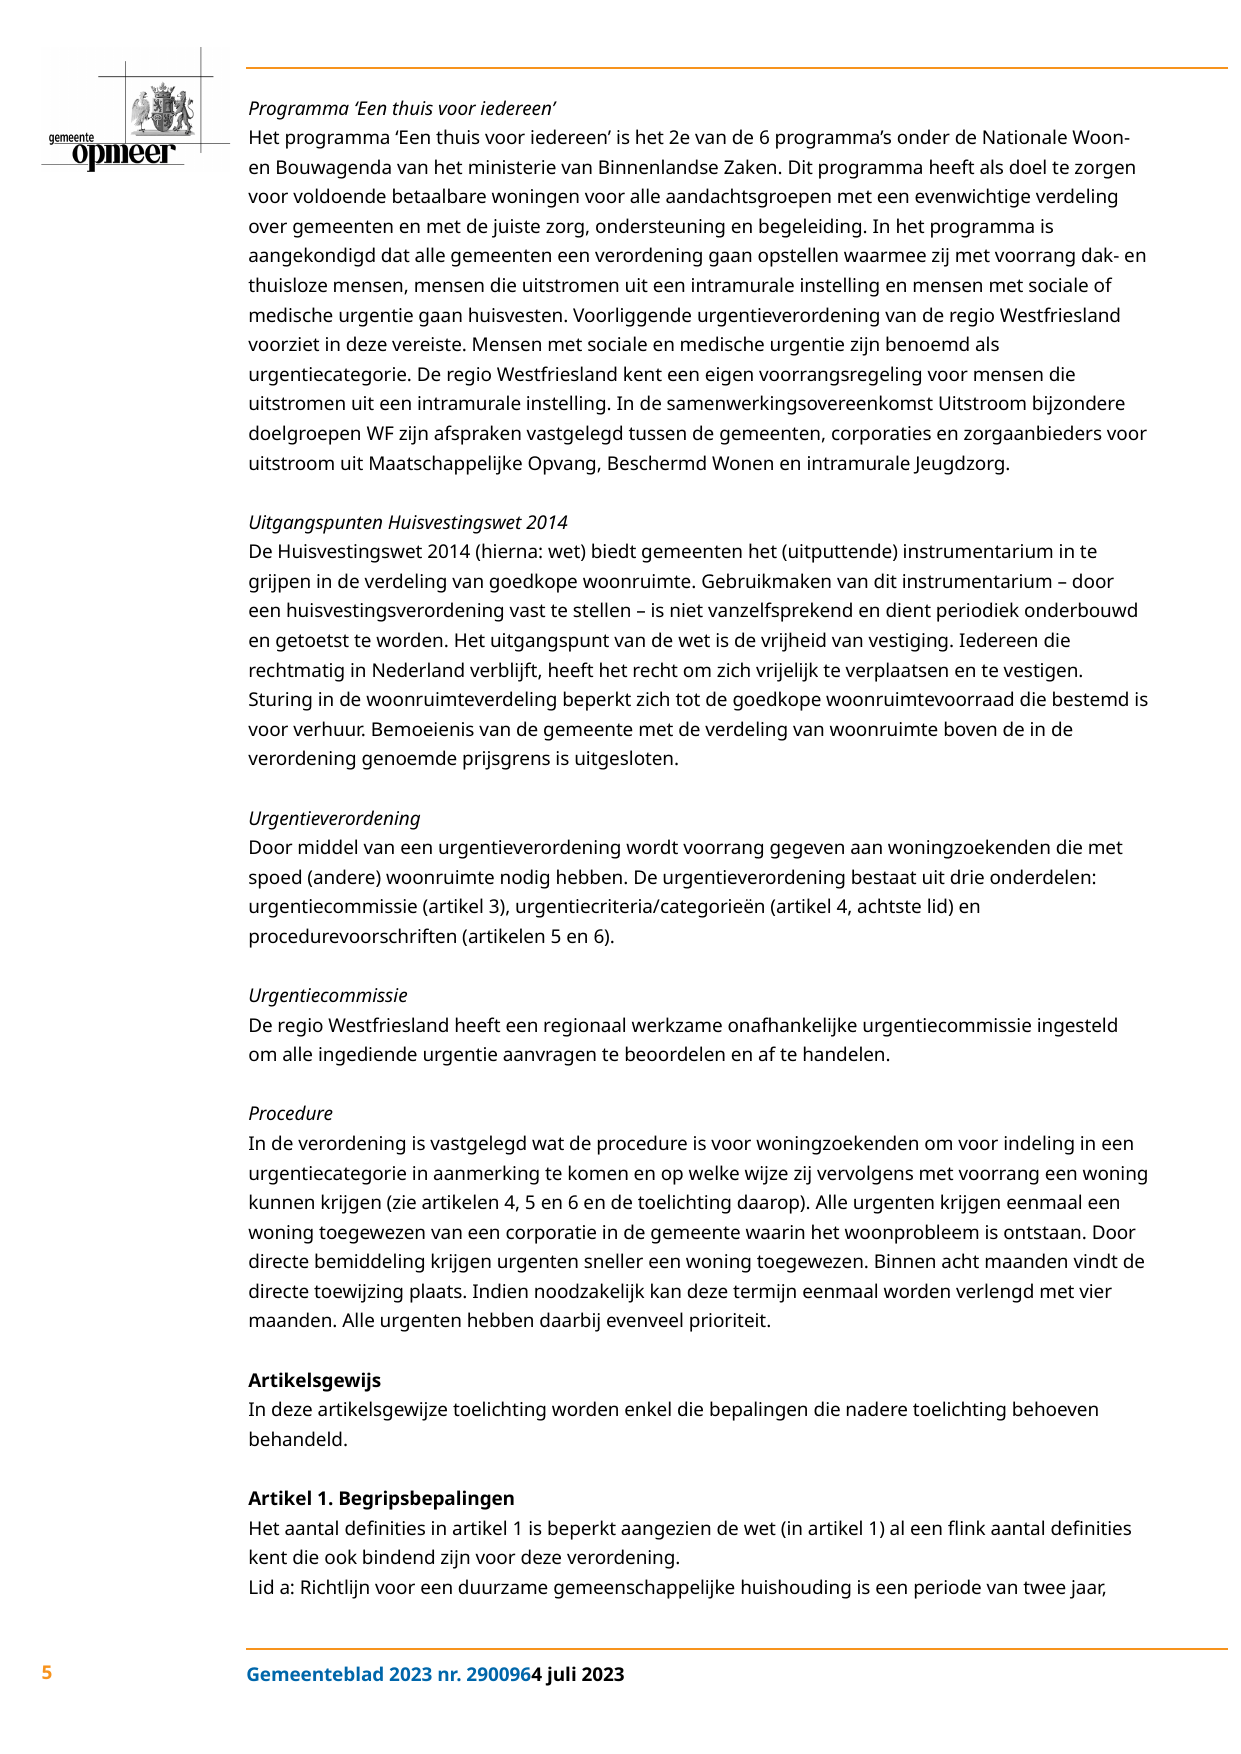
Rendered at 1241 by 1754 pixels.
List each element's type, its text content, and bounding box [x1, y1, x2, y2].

text Het aantal definities in artikel 1 is beperkt aangezien de wet (in artikel 1) al een flink aantal definities kent die ook bindend zijn voor deze verordening. [248, 1515, 1152, 1570]
text Urgentieverordening [248, 805, 1152, 831]
text Procedure [248, 1101, 1152, 1126]
text Artikel 1. Begripsbepalingen [248, 1485, 1152, 1511]
text Uitgangspunten Huisvestingswet 2014 [248, 509, 1152, 535]
text Lid a: Richtlijn voor een duurzame gemeenschappelijke huishouding is een periode van twee jaar, [248, 1574, 1152, 1600]
text In de verordening is vastgelegd wat de procedure is voor woningzoekenden om voor indeling in een urgentiecategorie in aanmerking te komen en op welke wijze zij vervolgens met voorrang een woning kunnen krijgen (zie artikelen 4, 5 en 6 en de toelichting daarop). Alle urgenten krijgen eenmaal een woning toegewezen van een corporatie in de gemeente waarin het woonprobleem is ontstaan. Door directe bemiddeling krijgen urgenten sneller een woning toegewezen. Binnen acht maanden vindt de directe toewijzing plaats. Indien noodzakelijk kan deze termijn eenmaal worden verlengd met vier maanden. Alle urgenten hebben daarbij evenveel prioriteit. [248, 1130, 1152, 1333]
text Door middel van een urgentieverordening wordt voorrang gegeven aan woningzoekenden die met spoed (andere) woonruimte nodig hebben. De urgentieverordening bestaat uit drie onderdelen: urgentiecommissie (artikel 3), urgentiecriteria/categorieën (artikel 4, achtste lid) en procedurevoorschriften (artikelen 5 en 6). [248, 834, 1152, 949]
text Artikelsgewijs [248, 1367, 1152, 1393]
text Het programma ‘Een thuis voor iedereen’ is het 2e van de 6 programma’s onder de Nationale Woon- en Bouwagenda van het ministerie van Binnenlandse Zaken. Dit programma heeft als doel te zorgen voor voldoende betaalbare woningen voor alle aandachtsgroepen met een evenwichtige verdeling over gemeenten en met de juiste zorg, ondersteuning en begeleiding. In het programma is aangekondigd dat alle gemeenten een verordening gaan opstellen waarmee zij met voorrang dak- en thuisloze mensen, mensen die uitstromen uit een intramurale instelling en mensen met sociale of medische urgentie gaan huisvesten. Voorliggende urgentieverordening van de regio Westfriesland voorziet in deze vereiste. Mensen met sociale en medische urgentie zijn benoemd als urgentiecategorie. De regio Westfriesland kent een eigen voorrangsregeling voor mensen die uitstromen uit een intramurale instelling. In de samenwerkingsovereenkomst Uitstroom bijzondere doelgroepen WF zijn afspraken vastgelegd tussen de gemeenten, corporaties en zorgaanbieders voor uitstroom uit Maatschappelijke Opvang, Beschermd Wonen en intramurale Jeugdzorg. [248, 124, 1152, 476]
text De Huisvestingswet 2014 (hierna: wet) biedt gemeenten het (uitputtende) instrumentarium in te grijpen in de verdeling van goedkope woonruimte. Gebruikmaken van dit instrumentarium – door een huisvestingsverordening vast te stellen – is niet vanzelfsprekend en dient periodiek onderbouwd en getoetst te worden. Het uitgangspunt van de wet is de vrijheid van vestiging. Iedereen die rechtmatig in Nederland verblijft, heeft het recht om zich vrijelijk te verplaatsen en te vestigen. Sturing in de woonruimteverdeling beperkt zich tot de goedkope woonruimtevoorraad die bestemd is voor verhuur. Bemoeienis van de gemeente met de verdeling van woonruimte boven de in de verordening genoemde prijsgrens is uitgesloten. [248, 538, 1152, 771]
text Programma ‘Een thuis voor iedereen’ [248, 95, 1152, 121]
text De regio Westfriesland heeft een regionaal werkzame onafhankelijke urgentiecommissie ingesteld om alle ingediende urgentie aanvragen te beoordelen en af te handelen. [248, 1012, 1152, 1067]
picture [41, 47, 231, 172]
text In deze artikelsgewijze toelichting worden enkel die bepalingen die nadere toelichting behoeven behandeld. [248, 1396, 1152, 1452]
text Urgentiecommissie [248, 982, 1152, 1008]
